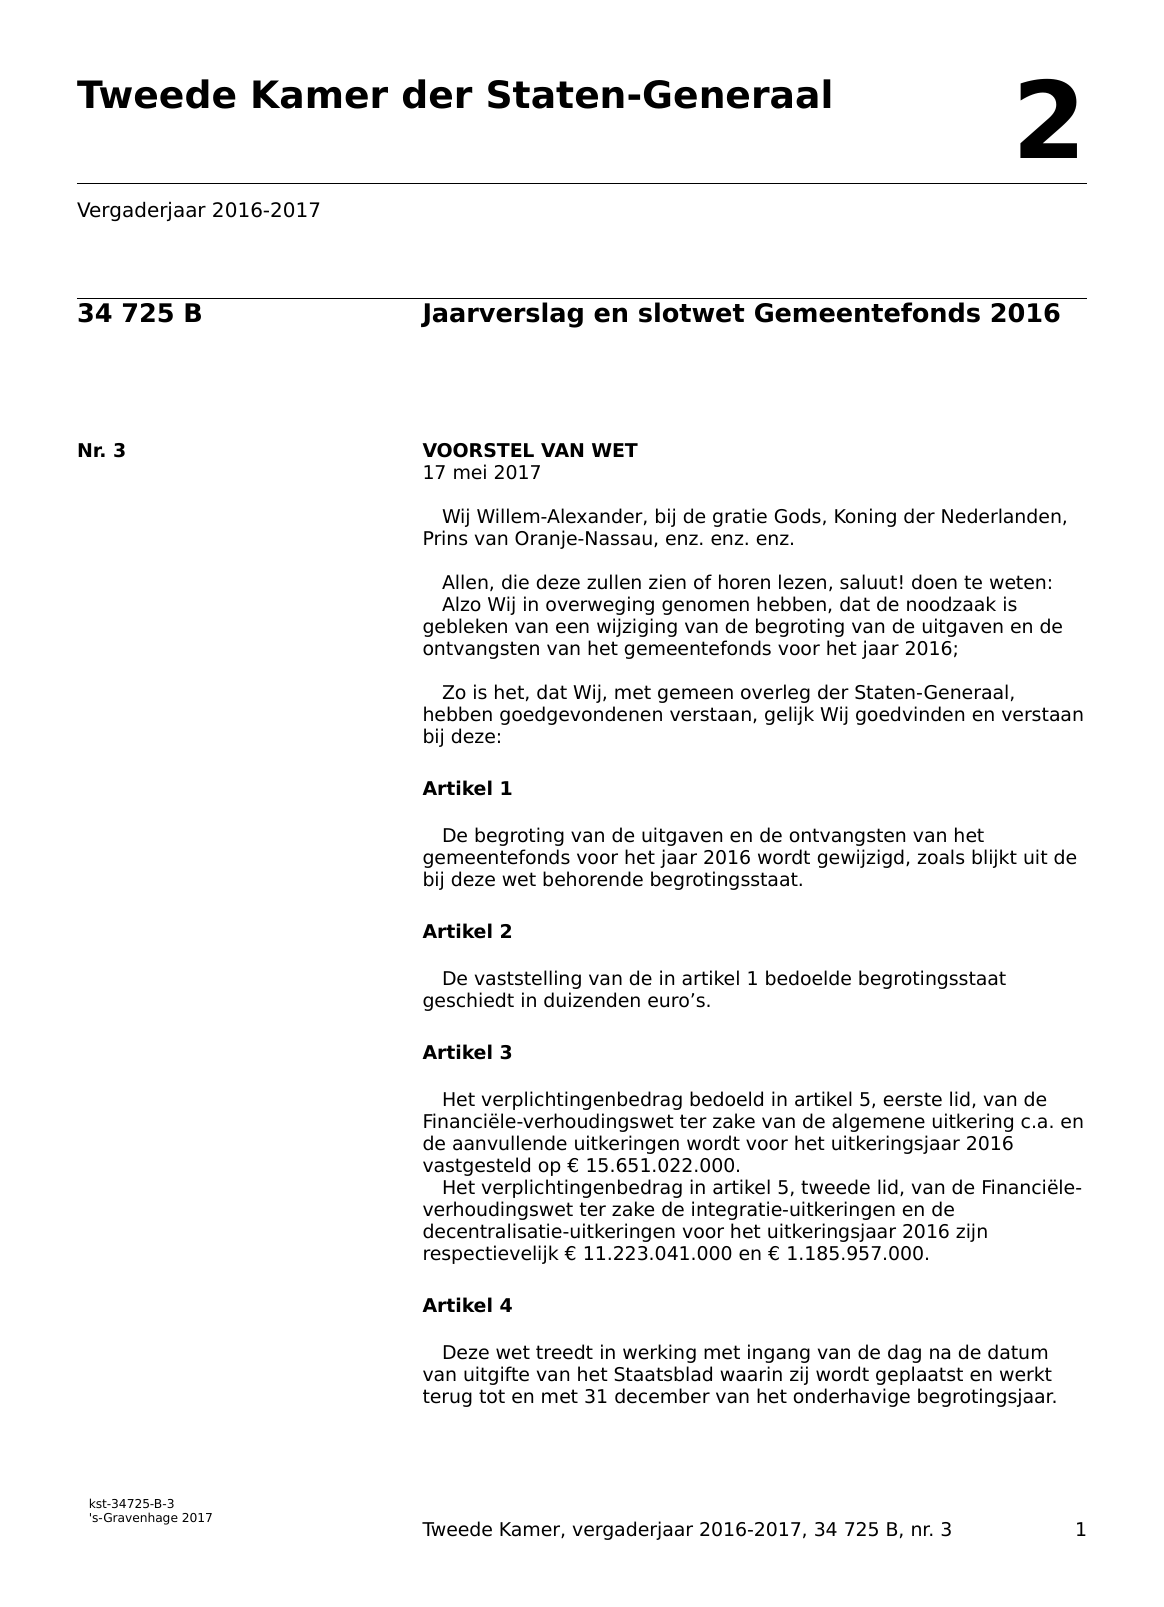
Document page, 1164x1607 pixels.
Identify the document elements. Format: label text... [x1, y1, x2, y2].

text De begroting van de uitgaven en de ontvangsten van het gemeentefonds voor het jaar 2016 wordt gewijzigd, zoals blijkt uit de bij deze wet behorende begrotingsstaat. [422, 825, 1087, 891]
subtitle Artikel 4 [422, 1295, 1087, 1317]
subtitle Artikel 3 [422, 1042, 1087, 1064]
text Het verplichtingenbedrag in artikel 5, tweede lid, van de Financiële-verhoudingswet ter zake de integratie-uitkeringen en de decentralisatie-uitkeringen voor het uitkeringsjaar 2016 zijn respectievelijk € 11.223.041.000 en € 1.185.957.000. [422, 1177, 1087, 1265]
text De vaststelling van de in artikel 1 bedoelde begrotingsstaat geschiedt in duizenden euro’s. [422, 968, 1087, 1012]
text Het verplichtingenbedrag bedoeld in artikel 5, eerste lid, van de Financiële-verhoudingswet ter zake van de algemene uitkering c.a. en de aanvullende uitkeringen wordt voor het uitkeringsjaar 2016 vastgesteld op € 15.651.022.000. [422, 1089, 1087, 1177]
table_header Tweede Kamer der Staten-Generaal [77, 59, 886, 183]
text Wij Willem-Alexander, bij de gratie Gods, Koning der Nederlanden, Prins van Oranje-Nassau, enz. enz. enz. [422, 506, 1087, 550]
table_cell Vergaderjaar 2016-2017 [77, 184, 1087, 298]
text Allen, die deze zullen zien of horen lezen, saluut! doen te weten: [422, 572, 1087, 594]
text 17 mei 2017 [422, 462, 1087, 484]
table_header 2 [886, 59, 1087, 183]
text Zo is het, dat Wij, met gemeen overleg der Staten-Generaal, hebben goedgevondenen verstaan, gelijk Wij goedvinden en verstaan bij deze: [422, 682, 1087, 748]
text kst-34725-B-3 [88, 1497, 323, 1511]
subtitle Artikel 1 [422, 778, 1087, 800]
subtitle Artikel 2 [422, 921, 1087, 943]
text Alzo Wij in overweging genomen hebben, dat de noodzaak is gebleken van een wijziging van de begroting van de uitgaven en de ontvangsten van het gemeentefonds voor het jaar 2016; [422, 594, 1087, 660]
subtitle 34 725 B Jaarverslag en slotwet Gemeentefonds 2016 [77, 299, 1087, 329]
text Deze wet treedt in werking met ingang van de dag na de datum van uitgifte van het Staatsblad waarin zij wordt geplaatst en werkt terug tot en met 31 december van het onderhavige begrotingsjaar. [422, 1342, 1087, 1408]
text 's-Gravenhage 2017 [88, 1511, 323, 1525]
subtitle Nr. 3 VOORSTEL VAN WET [77, 440, 1087, 462]
